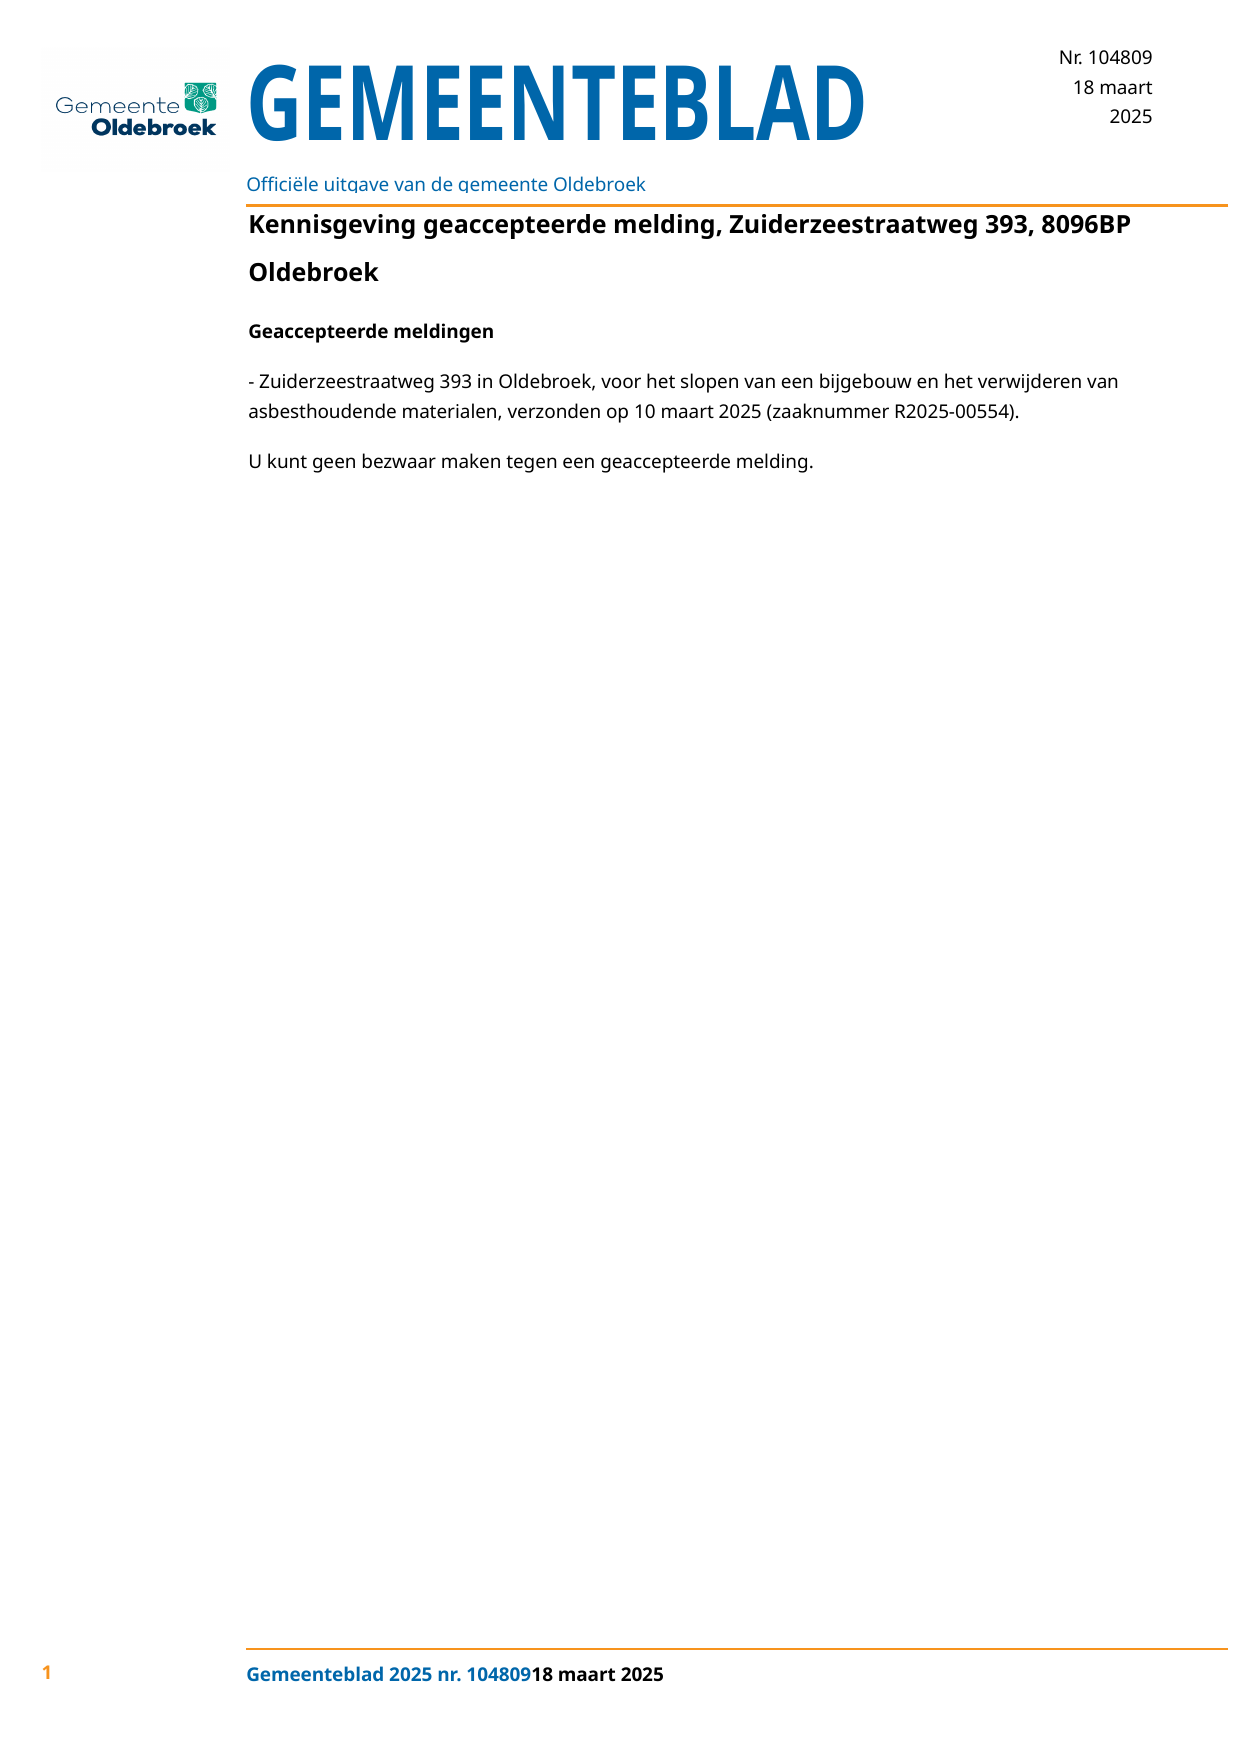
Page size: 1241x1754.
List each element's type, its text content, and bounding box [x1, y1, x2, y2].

picture [41, 47, 231, 172]
text Kennisgeving geaccepteerde melding, Zuiderzeestraatweg 393, 8096BP Oldebroek [248, 207, 1152, 288]
text Geaccepteerde meldingen [248, 318, 1152, 344]
text U kunt geen bezwaar maken tegen een geaccepteerde melding. [248, 448, 1152, 474]
text - Zuiderzeestraatweg 393 in Oldebroek, voor het slopen van een bijgebouw en het verwijderen van asbesthoudende materialen, verzonden op 10 maart 2025 (zaaknummer R2025-00554). [248, 368, 1152, 424]
